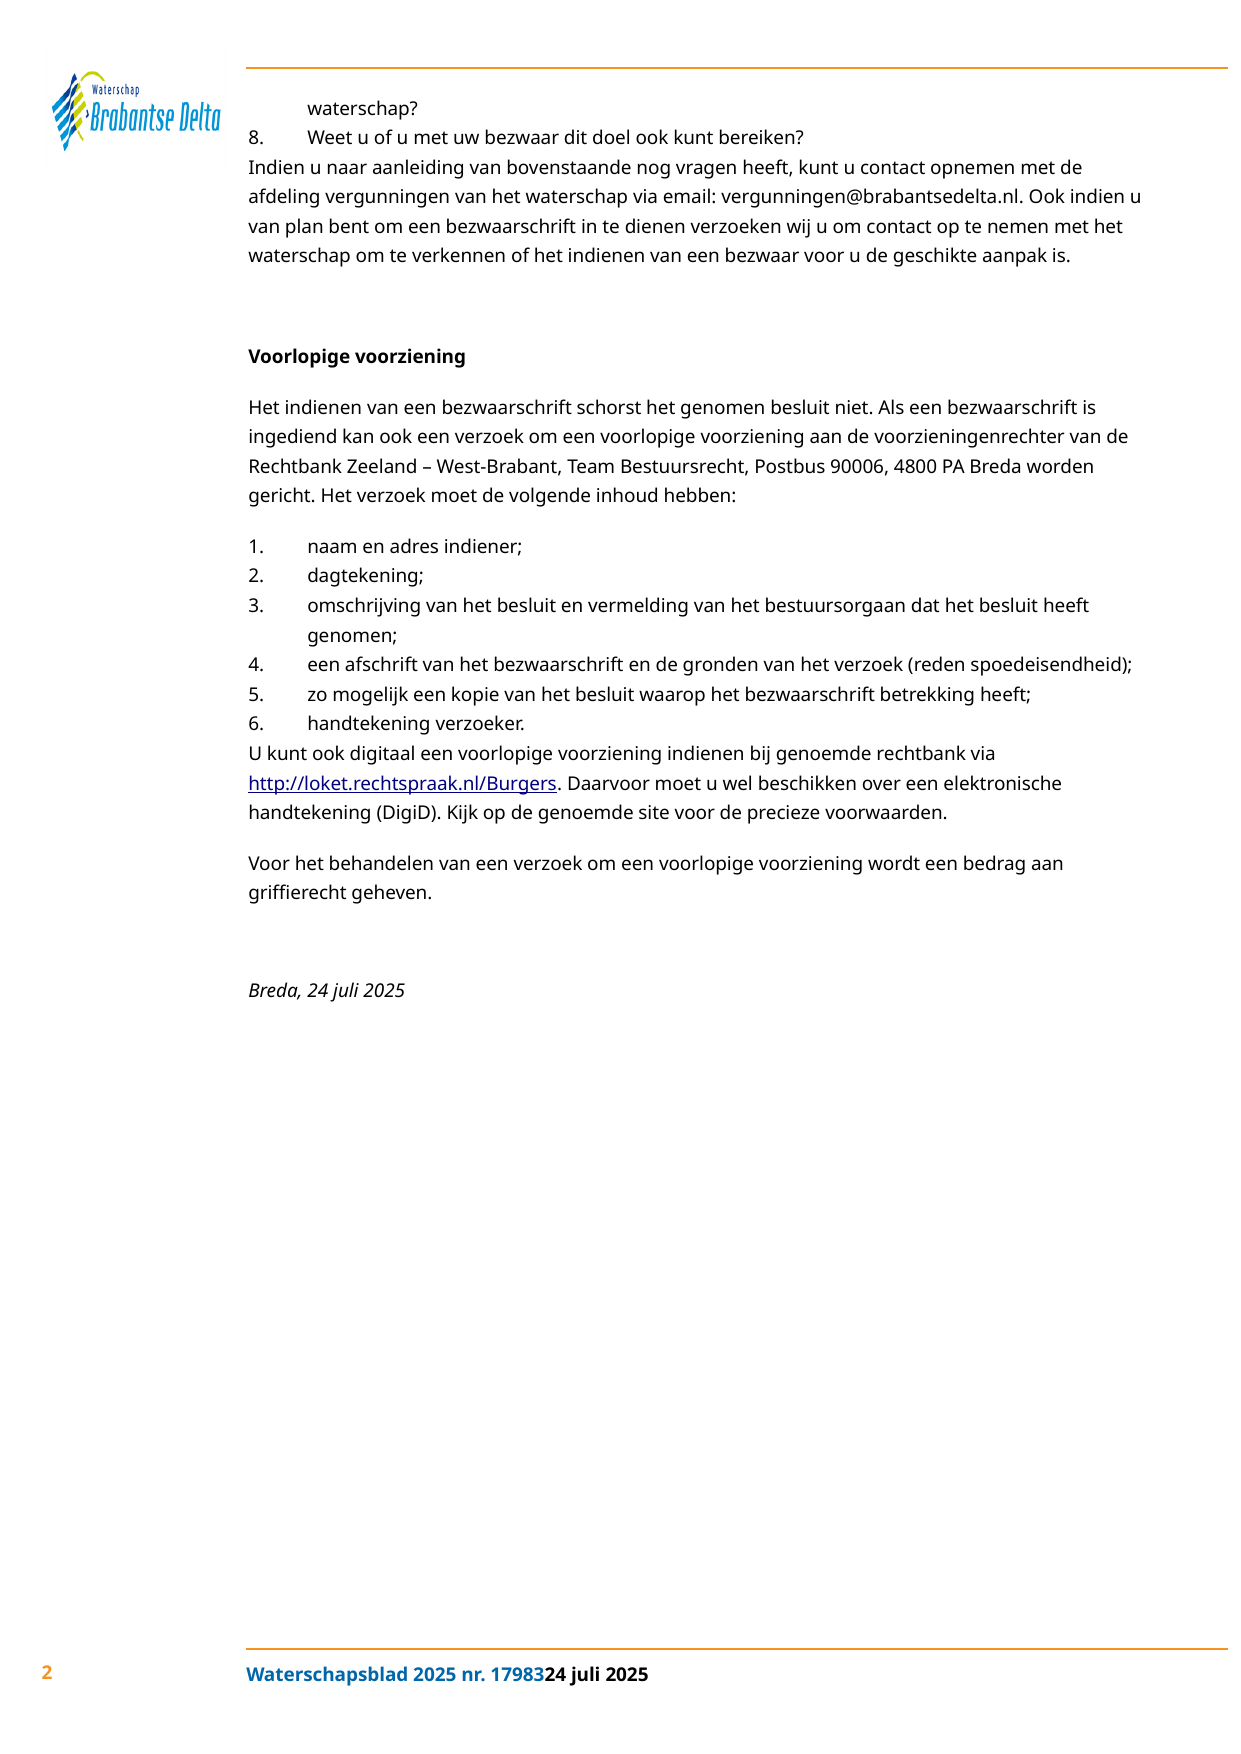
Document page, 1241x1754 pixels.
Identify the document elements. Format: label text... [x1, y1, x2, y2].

list naam en adres indiener; [248, 533, 1152, 559]
list waterschap? [248, 95, 1152, 121]
text Indien u naar aanleiding van bovenstaande nog vragen heeft, kunt u contact opnemen met de afdeling vergunningen van het waterschap via email: vergunningen@brabantsedelta.nl. Ook indien u van plan bent om een bezwaarschrift in te dienen verzoeken wij u om contact op te nemen met het waterschap om te verkennen of het indienen van een bezwaar voor u de geschikte aanpak is. [248, 154, 1152, 268]
text Voorlopige voorziening [248, 343, 1152, 369]
picture [41, 47, 231, 172]
list een afschrift van het bezwaarschrift en de gronden van het verzoek (reden spoedeisendheid); [248, 651, 1152, 677]
list Weet u of u met uw bezwaar dit doel ook kunt bereiken? [248, 124, 1152, 150]
text Het indienen van een bezwaarschrift schorst het genomen besluit niet. Als een bezwaarschrift is ingediend kan ook een verzoek om een voorlopige voorziening aan de voorzieningenrechter van de Rechtbank Zeeland – West-Brabant, Team Bestuursrecht, Postbus 90006, 4800 PA Breda worden gericht. Het verzoek moet de volgende inhoud hebben: [248, 394, 1152, 508]
list handtekening verzoeker. [248, 711, 1152, 736]
text Breda, 24 juli 2025 [248, 978, 1152, 1003]
list zo mogelijk een kopie van het besluit waarop het bezwaarschrift betrekking heeft; [248, 681, 1152, 707]
list dagtekening; [248, 563, 1152, 588]
text U kunt ook digitaal een voorlopige voorziening indienen bij genoemde rechtbank via http://loket.rechtspraak.nl/Burgers. Daarvoor moet u wel beschikken over een elektronische handtekening (DigiD). Kijk op de genoemde site voor de precieze voorwaarden. [248, 740, 1152, 825]
list omschrijving van het besluit en vermelding van het bestuursorgaan dat het besluit heeft genomen; [248, 592, 1152, 648]
text Voor het behandelen van een verzoek om een voorlopige voorziening wordt een bedrag aan griffierecht geheven. [248, 850, 1152, 905]
